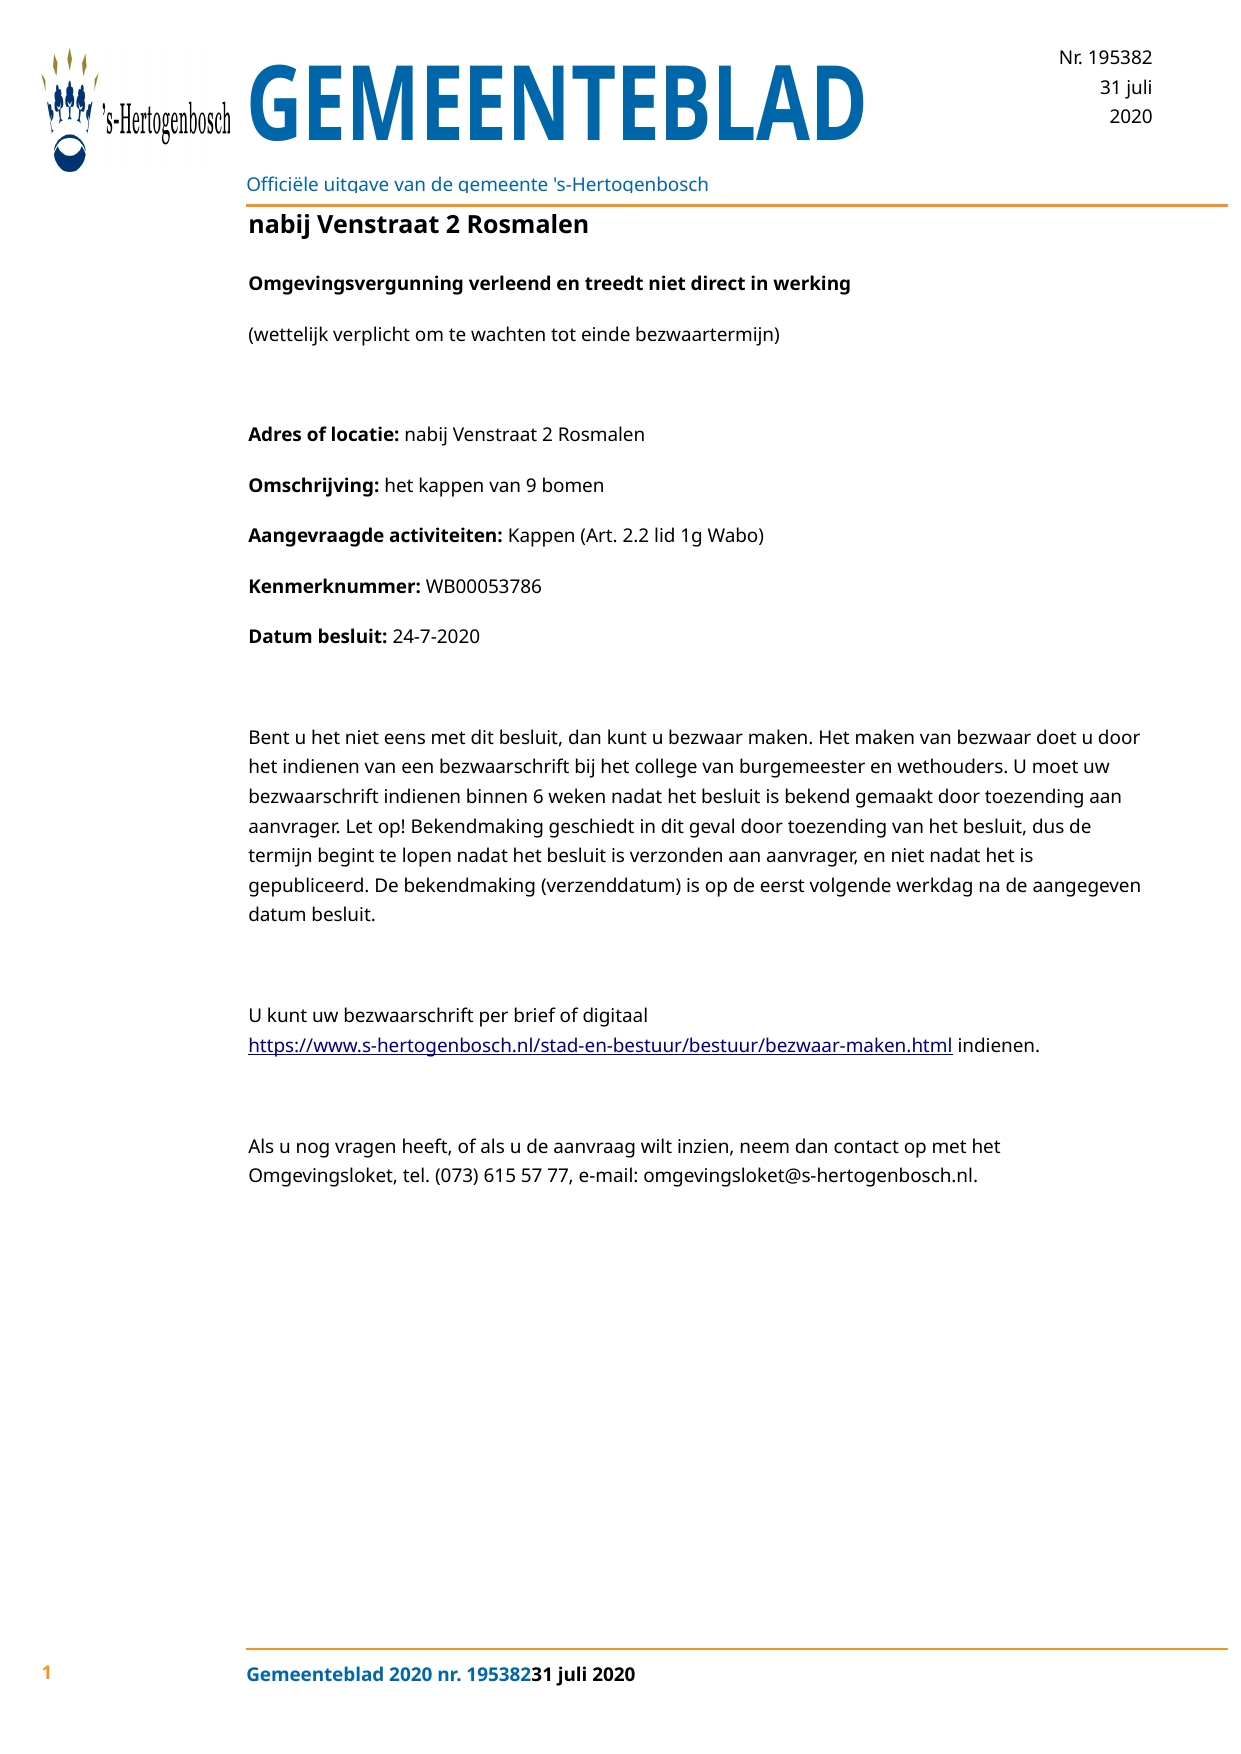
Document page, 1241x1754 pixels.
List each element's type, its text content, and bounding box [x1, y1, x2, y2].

text Kenmerknummer: WB00053786 [248, 573, 1152, 598]
text Aangevraagde activiteiten: Kappen (Art. 2.2 lid 1g Wabo) [248, 522, 1152, 548]
text Als u nog vragen heeft, of als u de aanvraag wilt inzien, neem dan contact op met het Omgevingsloket, tel. (073) 615 57 77, e-mail: omgevingsloket@s-hertogenbosch.nl. [248, 1133, 1152, 1188]
text Bent u het niet eens met dit besluit, dan kunt u bezwaar maken. Het maken van bezwaar doet u door het indienen van een bezwaarschrift bij het college van burgemeester en wethouders. U moet uw bezwaarschrift indienen binnen 6 weken nadat het besluit is bekend gemaakt door toezending aan aanvrager. Let op! Bekendmaking geschiedt in dit geval door toezending van het besluit, dus de termijn begint te lopen nadat het besluit is verzonden aan aanvrager, en niet nadat het is gepubliceerd. De bekendmaking (verzenddatum) is op de eerst volgende werkdag na de aangegeven datum besluit. [248, 724, 1152, 927]
text U kunt uw bezwaarschrift per brief of digitaal https://www.s-hertogenbosch.nl/stad-en-bestuur/bestuur/bezwaar-maken.html indienen. [248, 1002, 1152, 1058]
text (wettelijk verplicht om te wachten tot einde bezwaartermijn) [248, 321, 1152, 346]
text Adres of locatie: nabij Venstraat 2 Rosmalen [248, 422, 1152, 447]
picture [41, 47, 231, 172]
text Datum besluit: 24-7-2020 [248, 623, 1152, 649]
text Omgevingsvergunning verleend en treedt niet direct in werking [248, 270, 1152, 296]
text Omschrijving: het kappen van 9 bomen [248, 472, 1152, 498]
text nabij Venstraat 2 Rosmalen [248, 207, 1152, 241]
